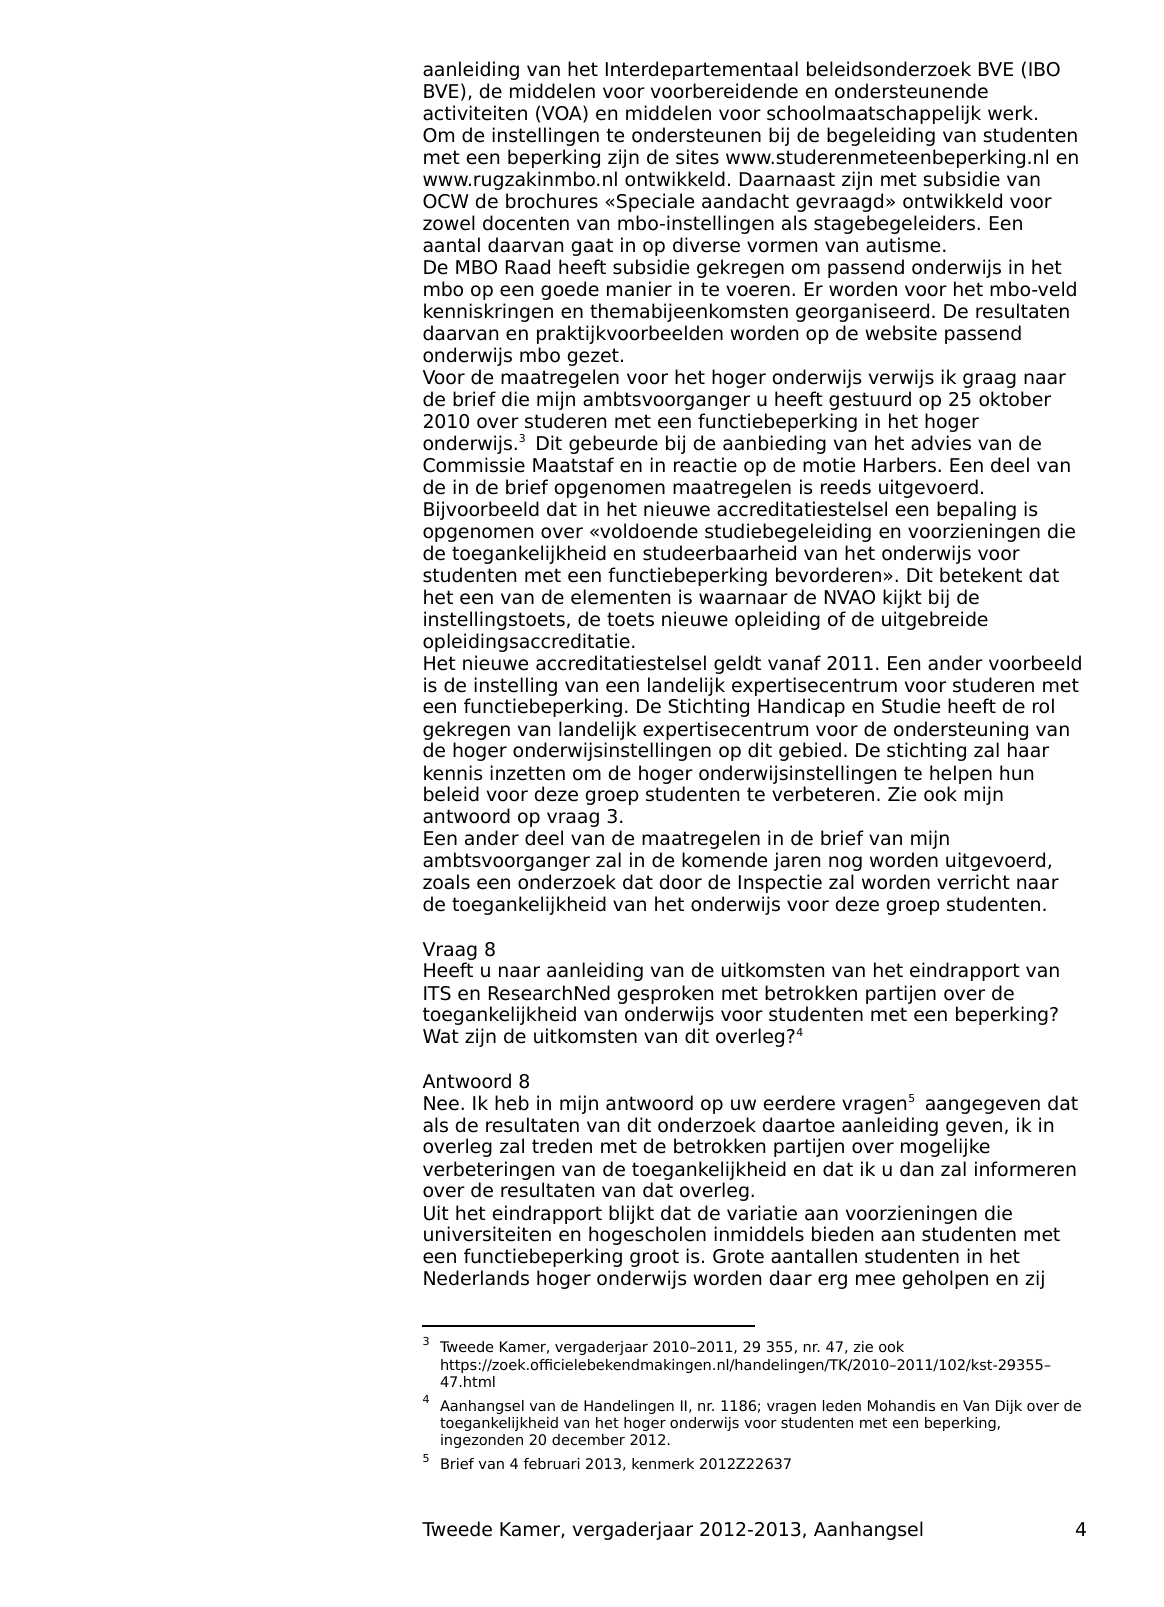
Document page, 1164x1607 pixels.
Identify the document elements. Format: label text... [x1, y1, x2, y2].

text Antwoord 8 [422, 1071, 1087, 1092]
text De MBO Raad heeft subsidie gekregen om passend onderwijs in het mbo op een goede manier in te voeren. Er worden voor het mbo-veld kenniskringen en themabijeenkomsten georganiseerd. De resultaten daarvan en praktijkvoorbeelden worden op de website passend onderwijs mbo gezet. [422, 257, 1087, 367]
text Nee. Ik heb in mijn antwoord op uw eerdere vragen aangegeven dat als de resultaten van dit onderzoek daartoe aanleiding geven, ik in overleg zal treden met de betrokken partijen over mogelijke verbeteringen van de toegankelijkheid en dat ik u dan zal informeren over de resultaten van dat overleg. [422, 1092, 1087, 1202]
text Uit het eindrapport blijkt dat de variatie aan voorzieningen die universiteiten en hogescholen inmiddels bieden aan studenten met een functiebeperking groot is. Grote aantallen studenten in het Nederlands hoger onderwijs worden daar erg mee geholpen en zij [422, 1202, 1087, 1290]
text Om de instellingen te ondersteunen bij de begeleiding van studenten met een beperking zijn de sites www.studerenmeteenbeperking.nl en www.rugzakinmbo.nl ontwikkeld. Daarnaast zijn met subsidie van OCW de brochures «Speciale aandacht gevraagd» ontwikkeld voor zowel docenten van mbo-instellingen als stagebegeleiders. Een aantal daarvan gaat in op diverse vormen van autisme. [422, 125, 1087, 257]
text Voor de maatregelen voor het hoger onderwijs verwijs ik graag naar de brief die mijn ambtsvoorganger u heeft gestuurd op 25 oktober 2010 over studeren met een functiebeperking in het hoger onderwijs. Dit gebeurde bij de aanbieding van het advies van de Commissie Maatstaf en in reactie op de motie Harbers. Een deel van de in de brief opgenomen maatregelen is reeds uitgevoerd. Bijvoorbeeld dat in het nieuwe accreditatiestelsel een bepaling is opgenomen over «voldoende studiebegeleiding en voorzieningen die de toegankelijkheid en studeerbaarheid van het onderwijs voor studenten met een functiebeperking bevorderen». Dit betekent dat het een van de elementen is waarnaar de NVAO kijkt bij de instellingstoets, de toets nieuwe opleiding of de uitgebreide opleidingsaccreditatie. [422, 367, 1087, 652]
text aanleiding van het Interdepartementaal beleidsonderzoek BVE (IBO BVE), de middelen voor voorbereidende en ondersteunende activiteiten (VOA) en middelen voor schoolmaatschappelijk werk. [422, 59, 1087, 125]
text Brief van 4 februari 2013, kenmerk 2012Z22637 [422, 1452, 1087, 1474]
text Aanhangsel van de Handelingen II, nr. 1186; vragen leden Mohandis en Van Dijk over de toegankelijkheid van het hoger onderwijs voor studenten met een beperking, ingezonden 20 december 2012. [422, 1393, 1087, 1449]
text Heeft u naar aanleiding van de uitkomsten van het eindrapport van ITS en ResearchNed gesproken met betrokken partijen over de toegankelijkheid van onderwijs voor studenten met een beperking? Wat zijn de uitkomsten van dit overleg? [422, 960, 1087, 1048]
text Een ander deel van de maatregelen in de brief van mijn ambtsvoorganger zal in de komende jaren nog worden uitgevoerd, zoals een onderzoek dat door de Inspectie zal worden verricht naar de toegankelijkheid van het onderwijs voor deze groep studenten. [422, 828, 1087, 916]
text Het nieuwe accreditatiestelsel geldt vanaf 2011. Een ander voorbeeld is de instelling van een landelijk expertisecentrum voor studeren met een functiebeperking. De Stichting Handicap en Studie heeft de rol gekregen van landelijk expertisecentrum voor de ondersteuning van de hoger onderwijsinstellingen op dit gebied. De stichting zal haar kennis inzetten om de hoger onderwijsinstellingen te helpen hun beleid voor deze groep studenten te verbeteren. Zie ook mijn antwoord op vraag 3. [422, 652, 1087, 828]
text Tweede Kamer, vergaderjaar 2010–2011, 29 355, nr. 47, zie ook https://zoek.officielebekendmakingen.nl/handelingen/TK/2010–2011/102/kst-29355–47.html [422, 1335, 1087, 1391]
text Vraag 8 [422, 938, 1087, 960]
